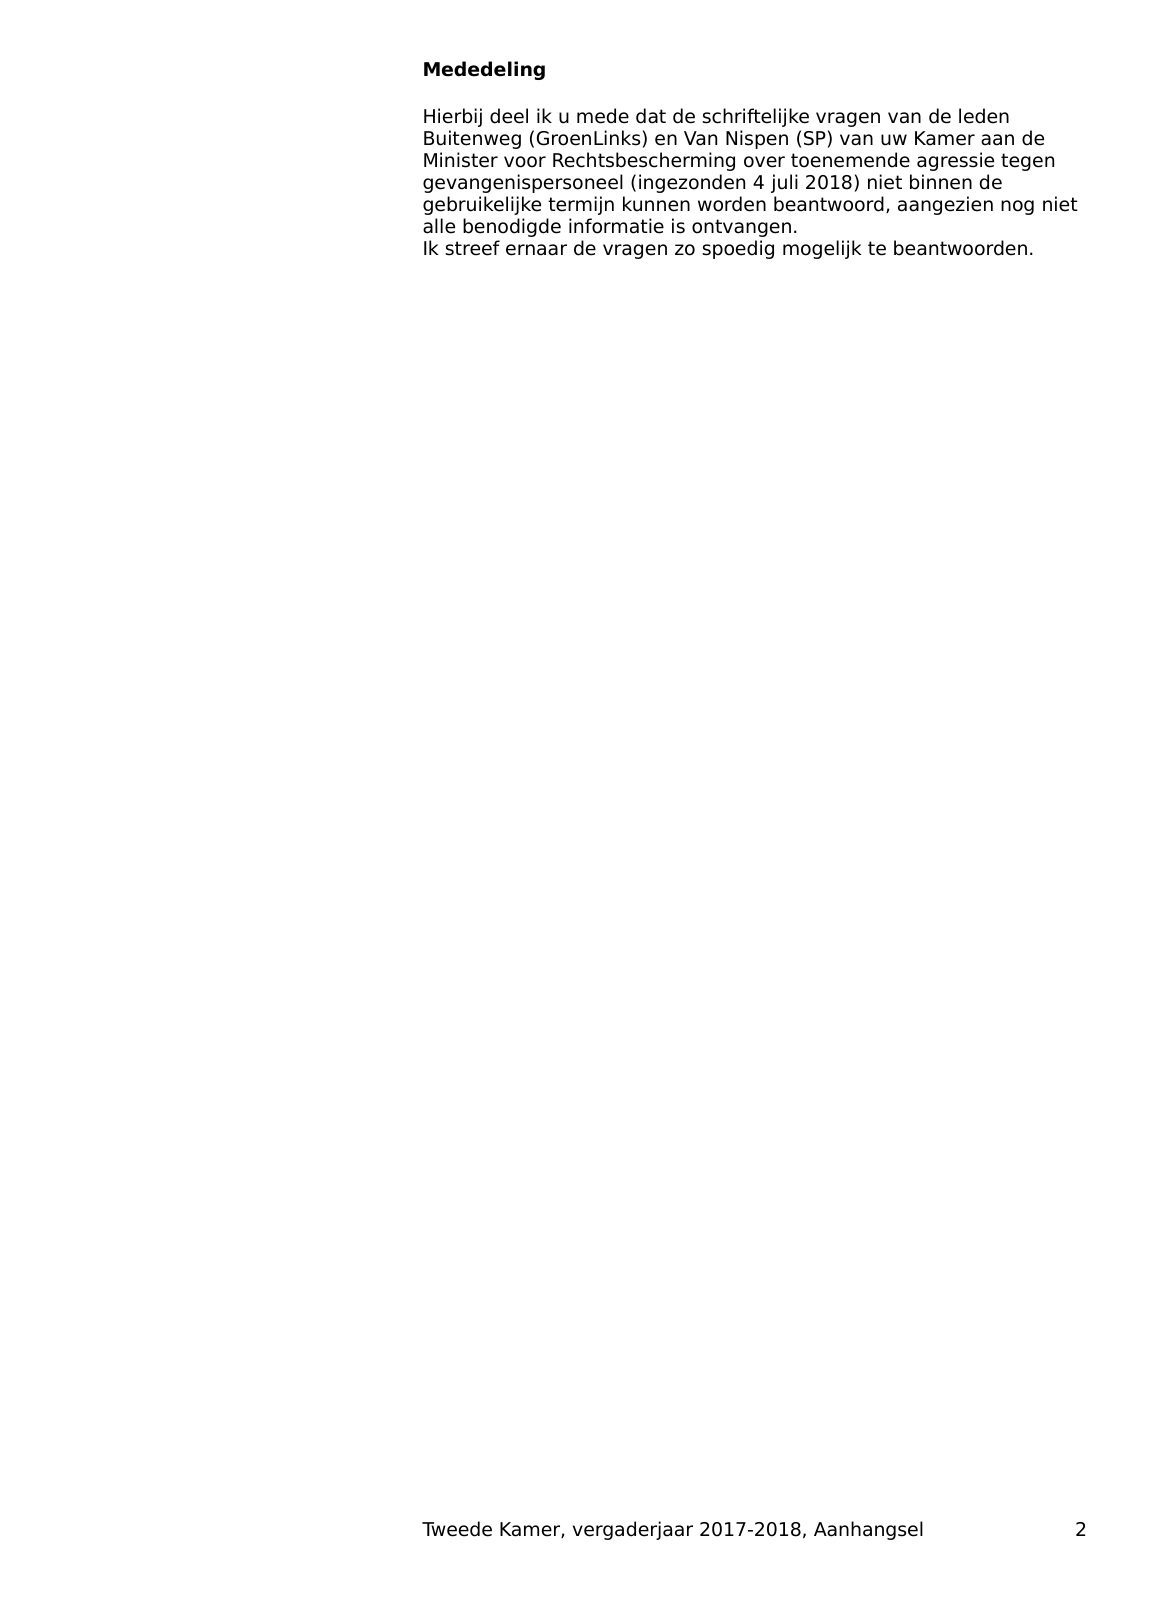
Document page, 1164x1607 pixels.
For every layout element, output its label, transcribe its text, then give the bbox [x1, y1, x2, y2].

text Hierbij deel ik u mede dat de schriftelijke vragen van de leden Buitenweg (GroenLinks) en Van Nispen (SP) van uw Kamer aan de Minister voor Rechtsbescherming over toenemende agressie tegen gevangenispersoneel (ingezonden 4 juli 2018) niet binnen de gebruikelijke termijn kunnen worden beantwoord, aangezien nog niet alle benodigde informatie is ontvangen. [422, 106, 1087, 238]
text Ik streef ernaar de vragen zo spoedig mogelijk te beantwoorden. [422, 238, 1087, 260]
subtitle Mededeling [422, 59, 1087, 81]
